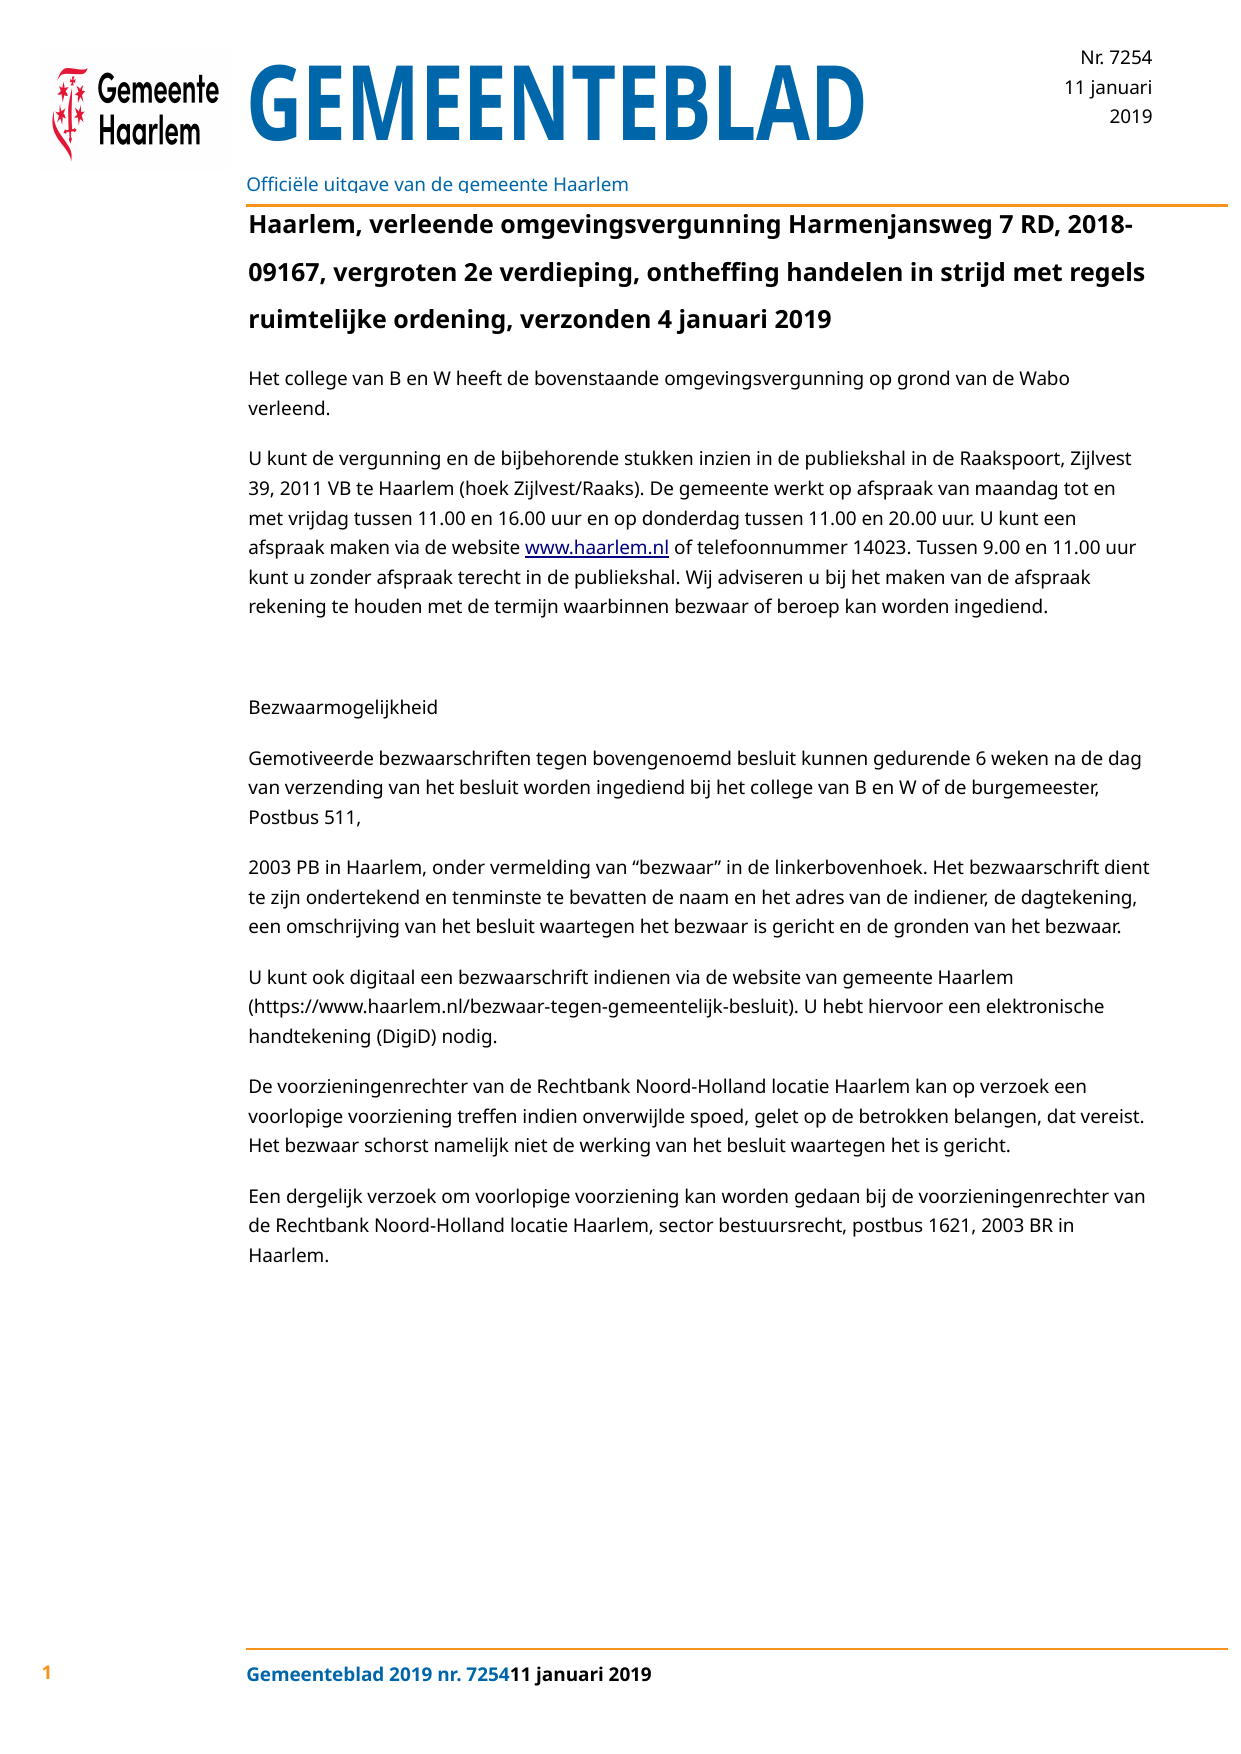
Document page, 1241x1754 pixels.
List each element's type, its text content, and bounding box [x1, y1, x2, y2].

text Haarlem, verleende omgevingsvergunning Harmenjansweg 7 RD, 2018-09167, vergroten 2e verdieping, ontheffing handelen in strijd met regels ruimtelijke ordening, verzonden 4 januari 2019 [248, 207, 1152, 336]
text Het college van B en W heeft de bovenstaande omgevingsvergunning op grond van de Wabo verleend. [248, 366, 1152, 421]
text Gemotiveerde bezwaarschriften tegen bovengenoemd besluit kunnen gedurende 6 weken na de dag van verzending van het besluit worden ingediend bij het college van B en W of de burgemeester, Postbus 511, [248, 745, 1152, 829]
text U kunt ook digitaal een bezwaarschrift indienen via de website van gemeente Haarlem (https://www.haarlem.nl/bezwaar-tegen-gemeentelijk-besluit). U hebt hiervoor een elektronische handtekening (DigiD) nodig. [248, 964, 1152, 1049]
text De voorzieningenrechter van de Rechtbank Noord-Holland locatie Haarlem kan op verzoek een voorlopige voorziening treffen indien onverwijlde spoed, gelet op de betrokken belangen, dat vereist. Het bezwaar schorst namelijk niet de werking van het besluit waartegen het is gericht. [248, 1073, 1152, 1158]
picture [41, 47, 231, 172]
text 2003 PB in Haarlem, onder vermelding van “bezwaar” in de linkerbovenhoek. Het bezwaarschrift dient te zijn ondertekend en tenminste te bevatten de naam en het adres van de indiener, de dagtekening, een omschrijving van het besluit waartegen het bezwaar is gericht en de gronden van het bezwaar. [248, 854, 1152, 939]
text Een dergelijk verzoek om voorlopige voorziening kan worden gedaan bij de voorzieningenrechter van de Rechtbank Noord-Holland locatie Haarlem, sector bestuursrecht, postbus 1621, 2003 BR in Haarlem. [248, 1183, 1152, 1268]
text Bezwaarmogelijkheid [248, 694, 1152, 720]
text U kunt de vergunning en de bijbehorende stukken inzien in de publiekshal in de Raakspoort, Zijlvest 39, 2011 VB te Haarlem (hoek Zijlvest/Raaks). De gemeente werkt op afspraak van maandag tot en met vrijdag tussen 11.00 en 16.00 uur en op donderdag tussen 11.00 en 20.00 uur. U kunt een afspraak maken via de website www.haarlem.nl of telefoonnummer 14023. Tussen 9.00 en 11.00 uur kunt u zonder afspraak terecht in de publiekshal. Wij adviseren u bij het maken van de afspraak rekening te houden met de termijn waarbinnen bezwaar of beroep kan worden ingediend. [248, 446, 1152, 619]
